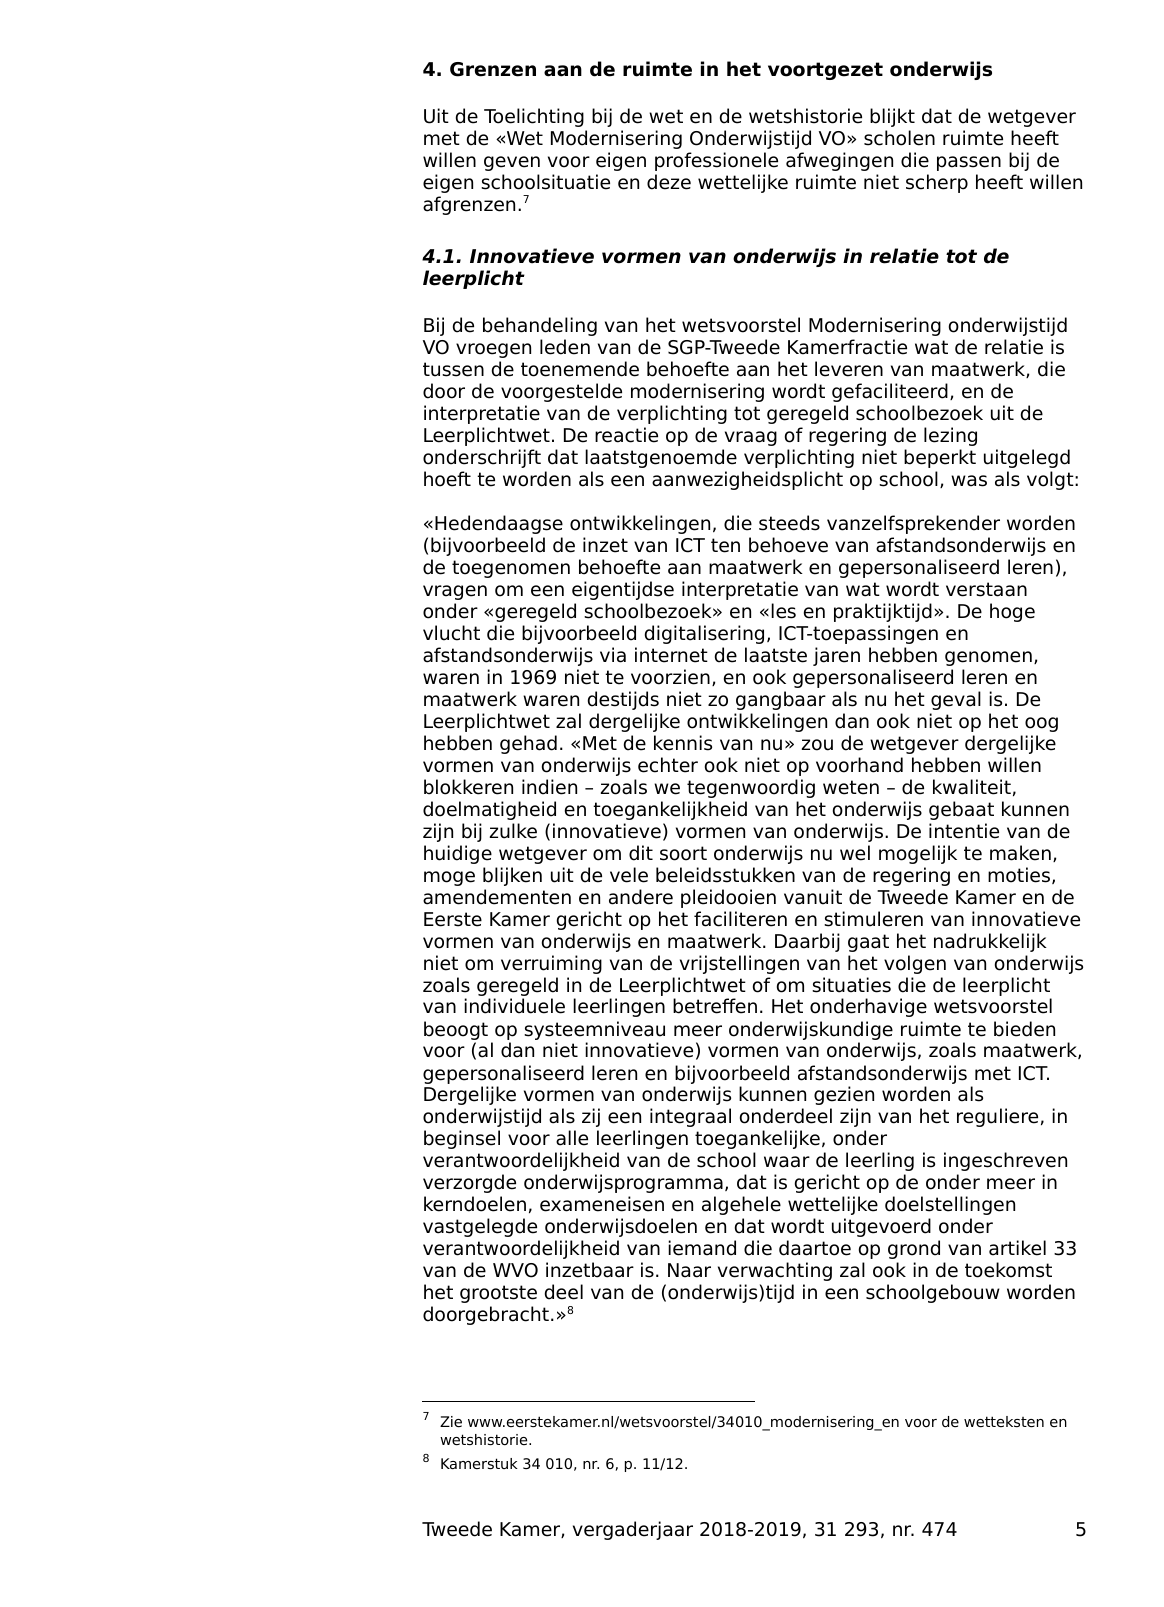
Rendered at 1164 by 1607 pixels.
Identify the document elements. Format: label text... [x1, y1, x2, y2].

text Kamerstuk 34 010, nr. 6, p. 11/12. [422, 1452, 1087, 1474]
text Zie www.eerstekamer.nl/wetsvoorstel/34010_modernisering_en voor de wetteksten en wetshistorie. [422, 1410, 1087, 1449]
subtitle 4.1. Innovatieve vormen van onderwijs in relatie tot de leerplicht [422, 246, 1087, 290]
subtitle 4. Grenzen aan de ruimte in het voortgezet onderwijs [422, 59, 1087, 81]
text Bij de behandeling van het wetsvoorstel Modernisering onderwijstijd VO vroegen leden van de SGP-Tweede Kamerfractie wat de relatie is tussen de toenemende behoefte aan het leveren van maatwerk, die door de voorgestelde modernisering wordt gefaciliteerd, en de interpretatie van de verplichting tot geregeld schoolbezoek uit de Leerplichtwet. De reactie op de vraag of regering de lezing onderschrijft dat laatstgenoemde verplichting niet beperkt uitgelegd hoeft te worden als een aanwezigheidsplicht op school, was als volgt: [422, 315, 1087, 491]
text Uit de Toelichting bij de wet en de wetshistorie blijkt dat de wetgever met de «Wet Modernisering Onderwijstijd VO» scholen ruimte heeft willen geven voor eigen professionele afwegingen die passen bij de eigen schoolsituatie en deze wettelijke ruimte niet scherp heeft willen afgrenzen. [422, 106, 1087, 216]
text «Hedendaagse ontwikkelingen, die steeds vanzelfsprekender worden (bijvoorbeeld de inzet van ICT ten behoeve van afstandsonderwijs en de toegenomen behoefte aan maatwerk en gepersonaliseerd leren), vragen om een eigentijdse interpretatie van wat wordt verstaan onder «geregeld schoolbezoek» en «les en praktijktijd». De hoge vlucht die bijvoorbeeld digitalisering, ICT-toepassingen en afstandsonderwijs via internet de laatste jaren hebben genomen, waren in 1969 niet te voorzien, en ook gepersonaliseerd leren en maatwerk waren destijds niet zo gangbaar als nu het geval is. De Leerplichtwet zal dergelijke ontwikkelingen dan ook niet op het oog hebben gehad. «Met de kennis van nu» zou de wetgever dergelijke vormen van onderwijs echter ook niet op voorhand hebben willen blokkeren indien – zoals we tegenwoordig weten – de kwaliteit, doelmatigheid en toegankelijkheid van het onderwijs gebaat kunnen zijn bij zulke (innovatieve) vormen van onderwijs. De intentie van de huidige wetgever om dit soort onderwijs nu wel mogelijk te maken, moge blijken uit de vele beleidsstukken van de regering en moties, amendementen en andere pleidooien vanuit de Tweede Kamer en de Eerste Kamer gericht op het faciliteren en stimuleren van innovatieve vormen van onderwijs en maatwerk. Daarbij gaat het nadrukkelijk niet om verruiming van de vrijstellingen van het volgen van onderwijs zoals geregeld in de Leerplichtwet of om situaties die de leerplicht van individuele leerlingen betreffen. Het onderhavige wetsvoorstel beoogt op systeemniveau meer onderwijskundige ruimte te bieden voor (al dan niet innovatieve) vormen van onderwijs, zoals maatwerk, gepersonaliseerd leren en bijvoorbeeld afstandsonderwijs met ICT. Dergelijke vormen van onderwijs kunnen gezien worden als onderwijstijd als zij een integraal onderdeel zijn van het reguliere, in beginsel voor alle leerlingen toegankelijke, onder verantwoordelijkheid van de school waar de leerling is ingeschreven verzorgde onderwijsprogramma, dat is gericht op de onder meer in kerndoelen, exameneisen en algehele wettelijke doelstellingen vastgelegde onderwijsdoelen en dat wordt uitgevoerd onder verantwoordelijkheid van iemand die daartoe op grond van artikel 33 van de WVO inzetbaar is. Naar verwachting zal ook in de toekomst het grootste deel van de (onderwijs)tijd in een schoolgebouw worden doorgebracht.» [422, 513, 1087, 1326]
